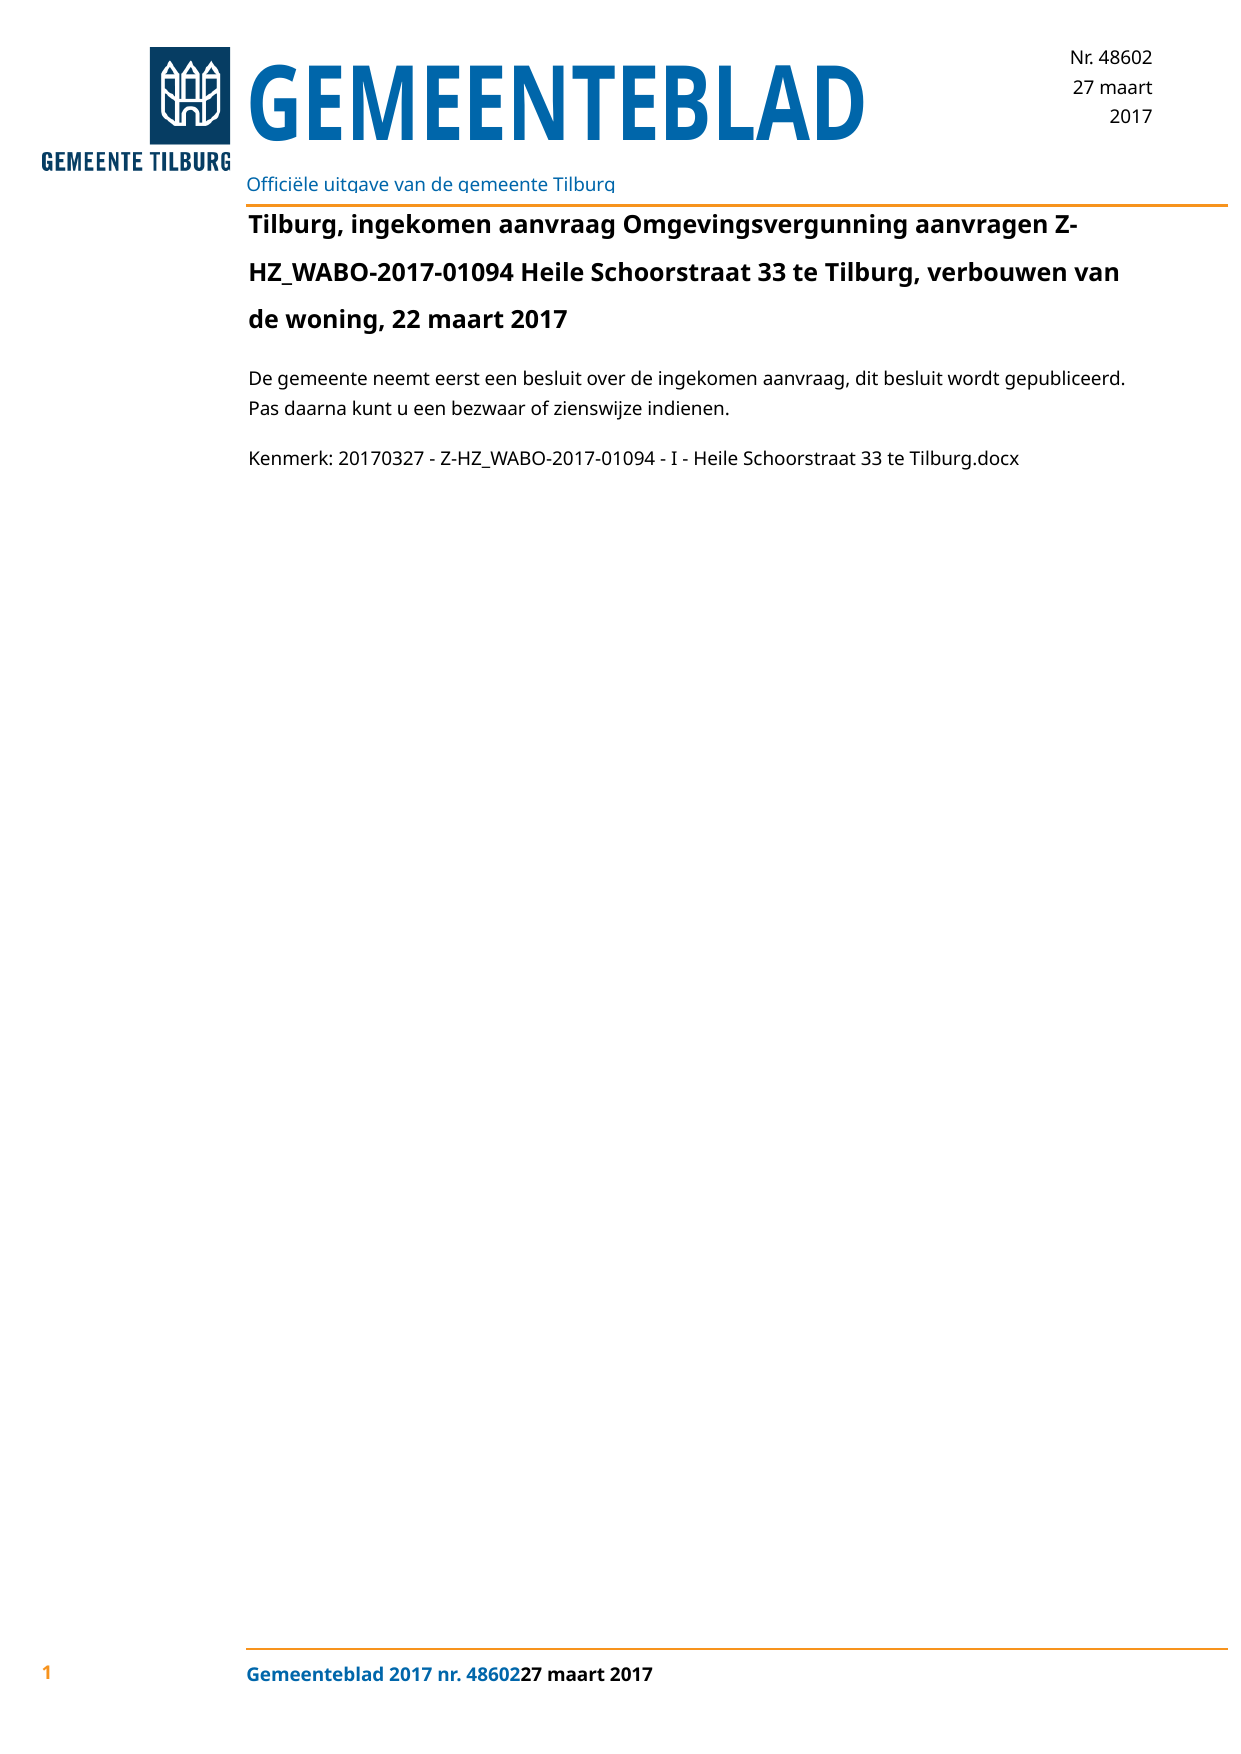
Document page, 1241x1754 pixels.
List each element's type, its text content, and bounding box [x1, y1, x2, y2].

text De gemeente neemt eerst een besluit over de ingekomen aanvraag, dit besluit wordt gepubliceerd. Pas daarna kunt u een bezwaar of zienswijze indienen. [248, 366, 1152, 421]
text Kenmerk: 20170327 - Z-HZ_WABO-2017-01094 - I - Heile Schoorstraat 33 te Tilburg.docx [248, 446, 1152, 471]
text Tilburg, ingekomen aanvraag Omgevingsvergunning aanvragen Z-HZ_WABO-2017-01094 Heile Schoorstraat 33 te Tilburg, verbouwen van de woning, 22 maart 2017 [248, 207, 1152, 336]
picture [41, 47, 231, 172]
